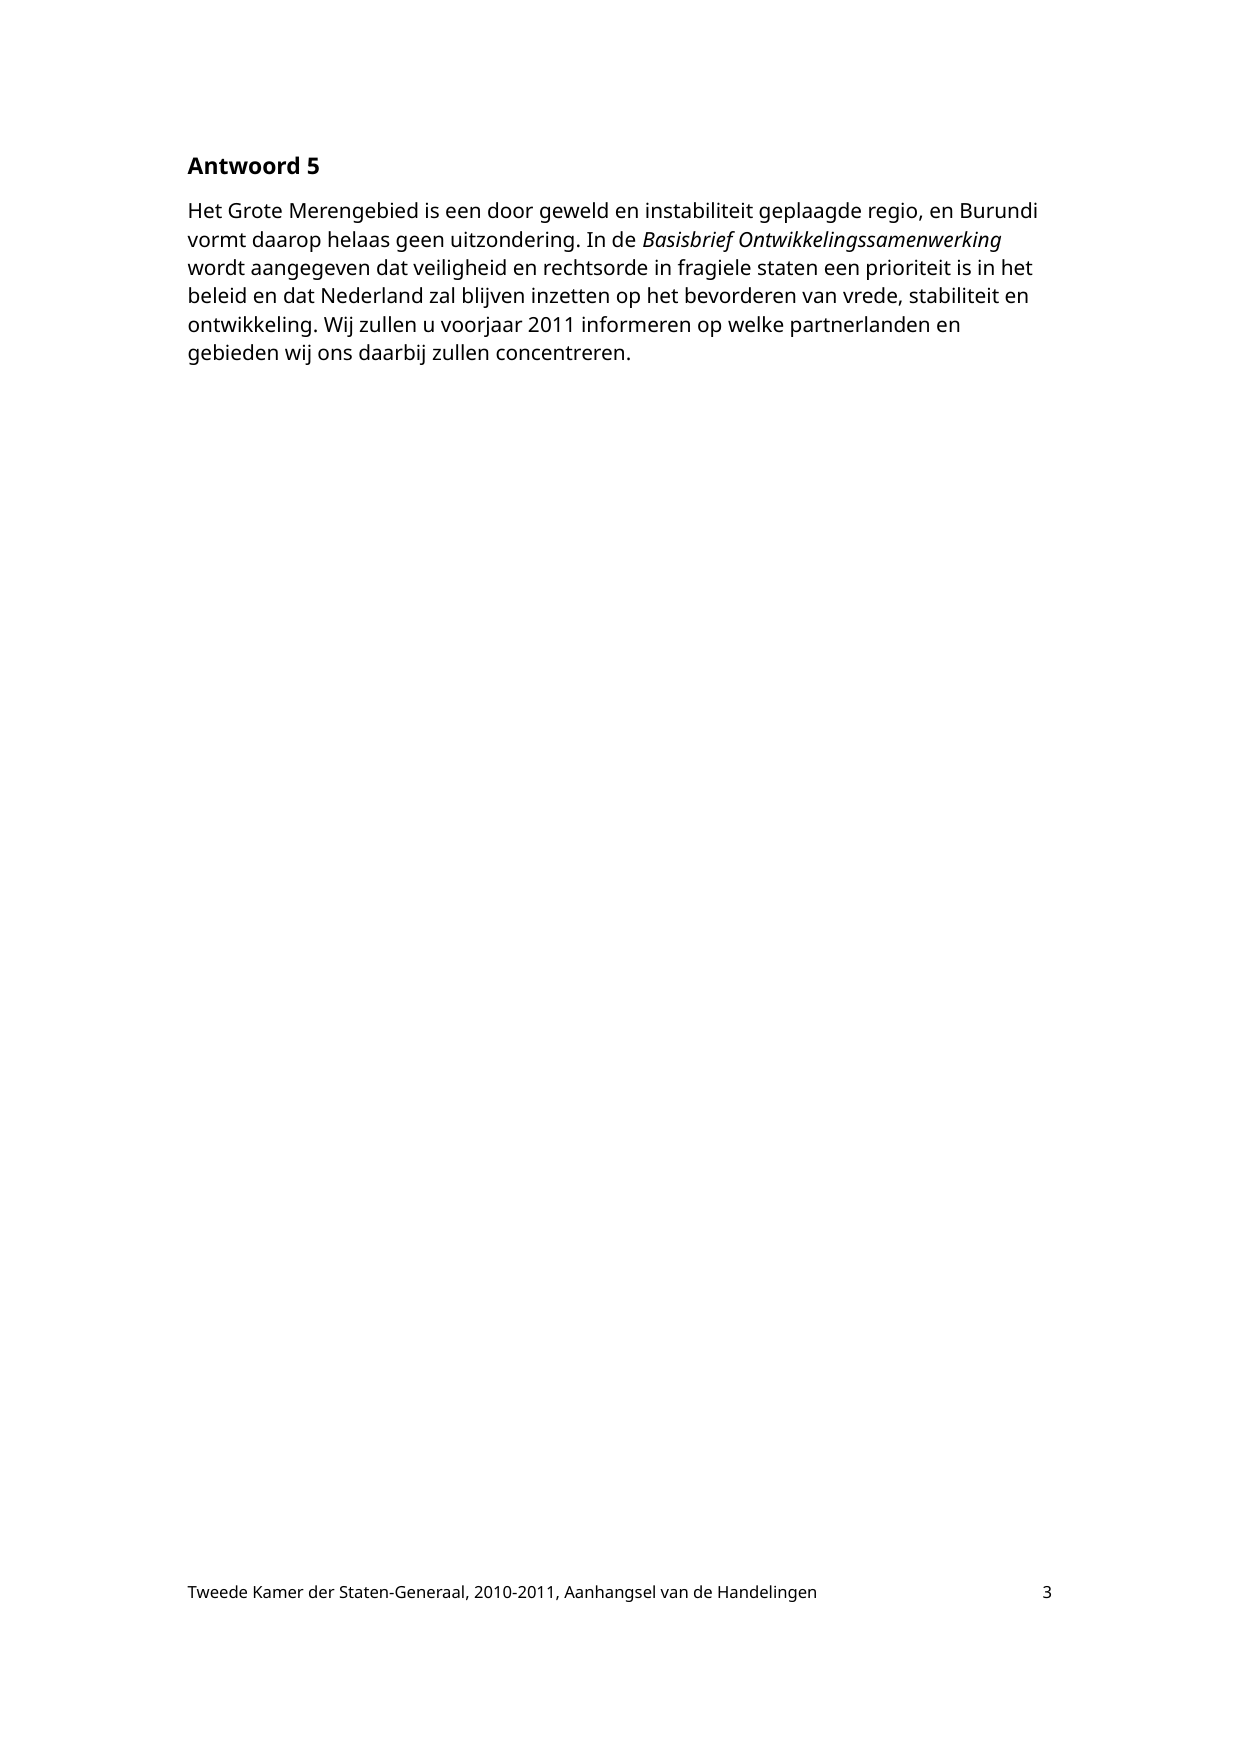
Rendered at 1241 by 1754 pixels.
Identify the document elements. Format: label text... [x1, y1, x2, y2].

text Het Grote Merengebied is een door geweld en instabiliteit geplaagde regio, en Burundi vormt daarop helaas geen uitzondering. In de Basisbrief Ontwikkelingssamenwerking wordt aangegeven dat veiligheid en rechtsorde in fragiele staten een prioriteit is in het beleid en dat Nederland zal blijven inzetten op het bevorderen van vrede, stabiliteit en ontwikkeling. Wij zullen u voorjaar 2011 informeren op welke partnerlanden en gebieden wij ons daarbij zullen concentreren. [187, 196, 1053, 367]
subtitle Antwoord 5 [187, 150, 1053, 181]
